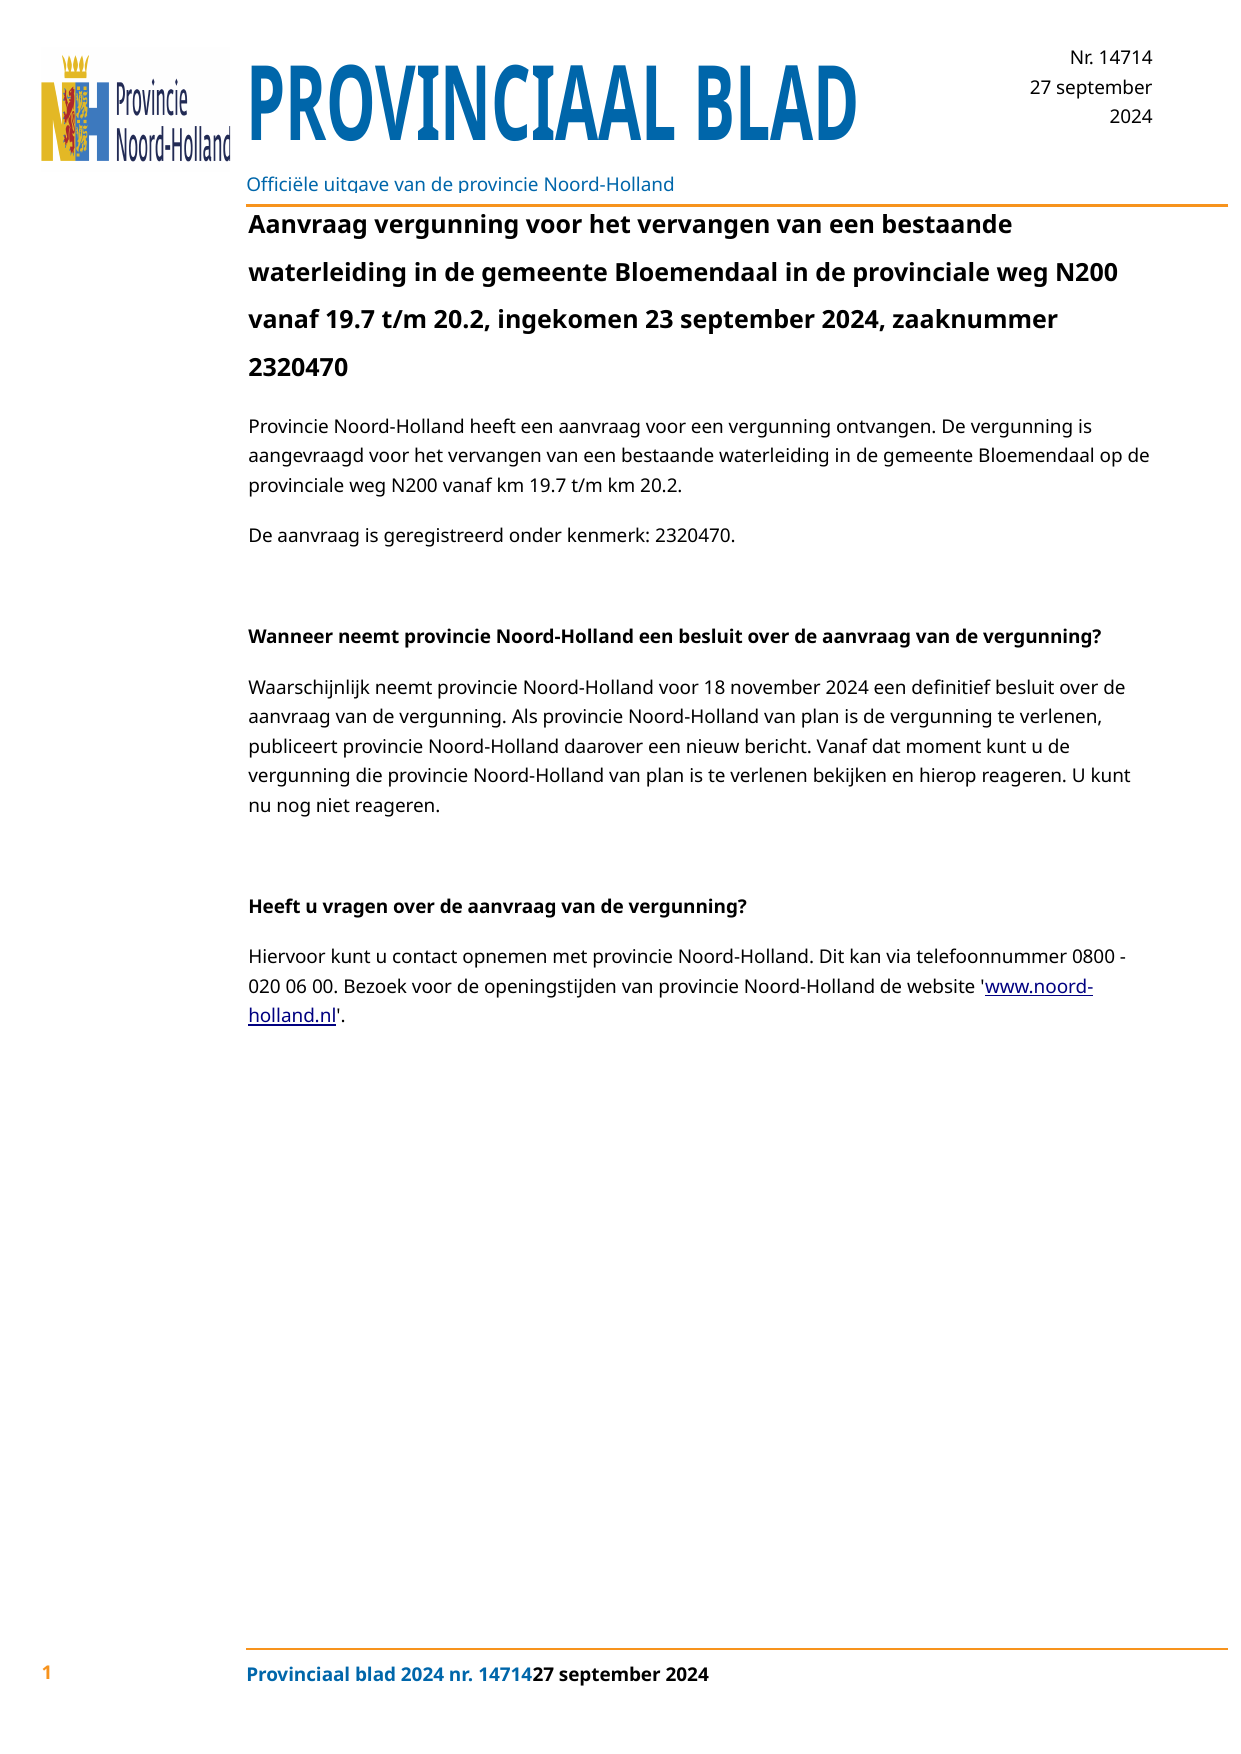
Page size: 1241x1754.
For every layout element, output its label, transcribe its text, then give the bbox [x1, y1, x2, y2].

text Provincie Noord-Holland heeft een aanvraag voor een vergunning ontvangen. De vergunning is aangevraagd voor het vervangen van een bestaande waterleiding in de gemeente Bloemendaal op de provinciale weg N200 vanaf km 19.7 t/m km 20.2. [248, 413, 1152, 498]
text Heeft u vragen over de aanvraag van de vergunning? [248, 893, 1152, 919]
text Aanvraag vergunning voor het vervangen van een bestaande waterleiding in de gemeente Bloemendaal in de provinciale weg N200 vanaf 19.7 t/m 20.2, ingekomen 23 september 2024, zaaknummer 2320470 [248, 207, 1152, 384]
text De aanvraag is geregistreerd onder kenmerk: 2320470. [248, 523, 1152, 548]
picture [41, 47, 231, 172]
text Hiervoor kunt u contact opnemen met provincie Noord-Holland. Dit kan via telefoonnummer 0800 - 020 06 00. Bezoek voor de openingstijden van provincie Noord-Holland de website 'www.noord-holland.nl'. [248, 943, 1152, 1028]
text Wanneer neemt provincie Noord-Holland een besluit over de aanvraag van de vergunning? [248, 623, 1152, 649]
text Waarschijnlijk neemt provincie Noord-Holland voor 18 november 2024 een definitief besluit over de aanvraag van de vergunning. Als provincie Noord-Holland van plan is de vergunning te verlenen, publiceert provincie Noord-Holland daarover een nieuw bericht. Vanaf dat moment kunt u de vergunning die provincie Noord-Holland van plan is te verlenen bekijken en hierop reageren. U kunt nu nog niet reageren. [248, 674, 1152, 818]
